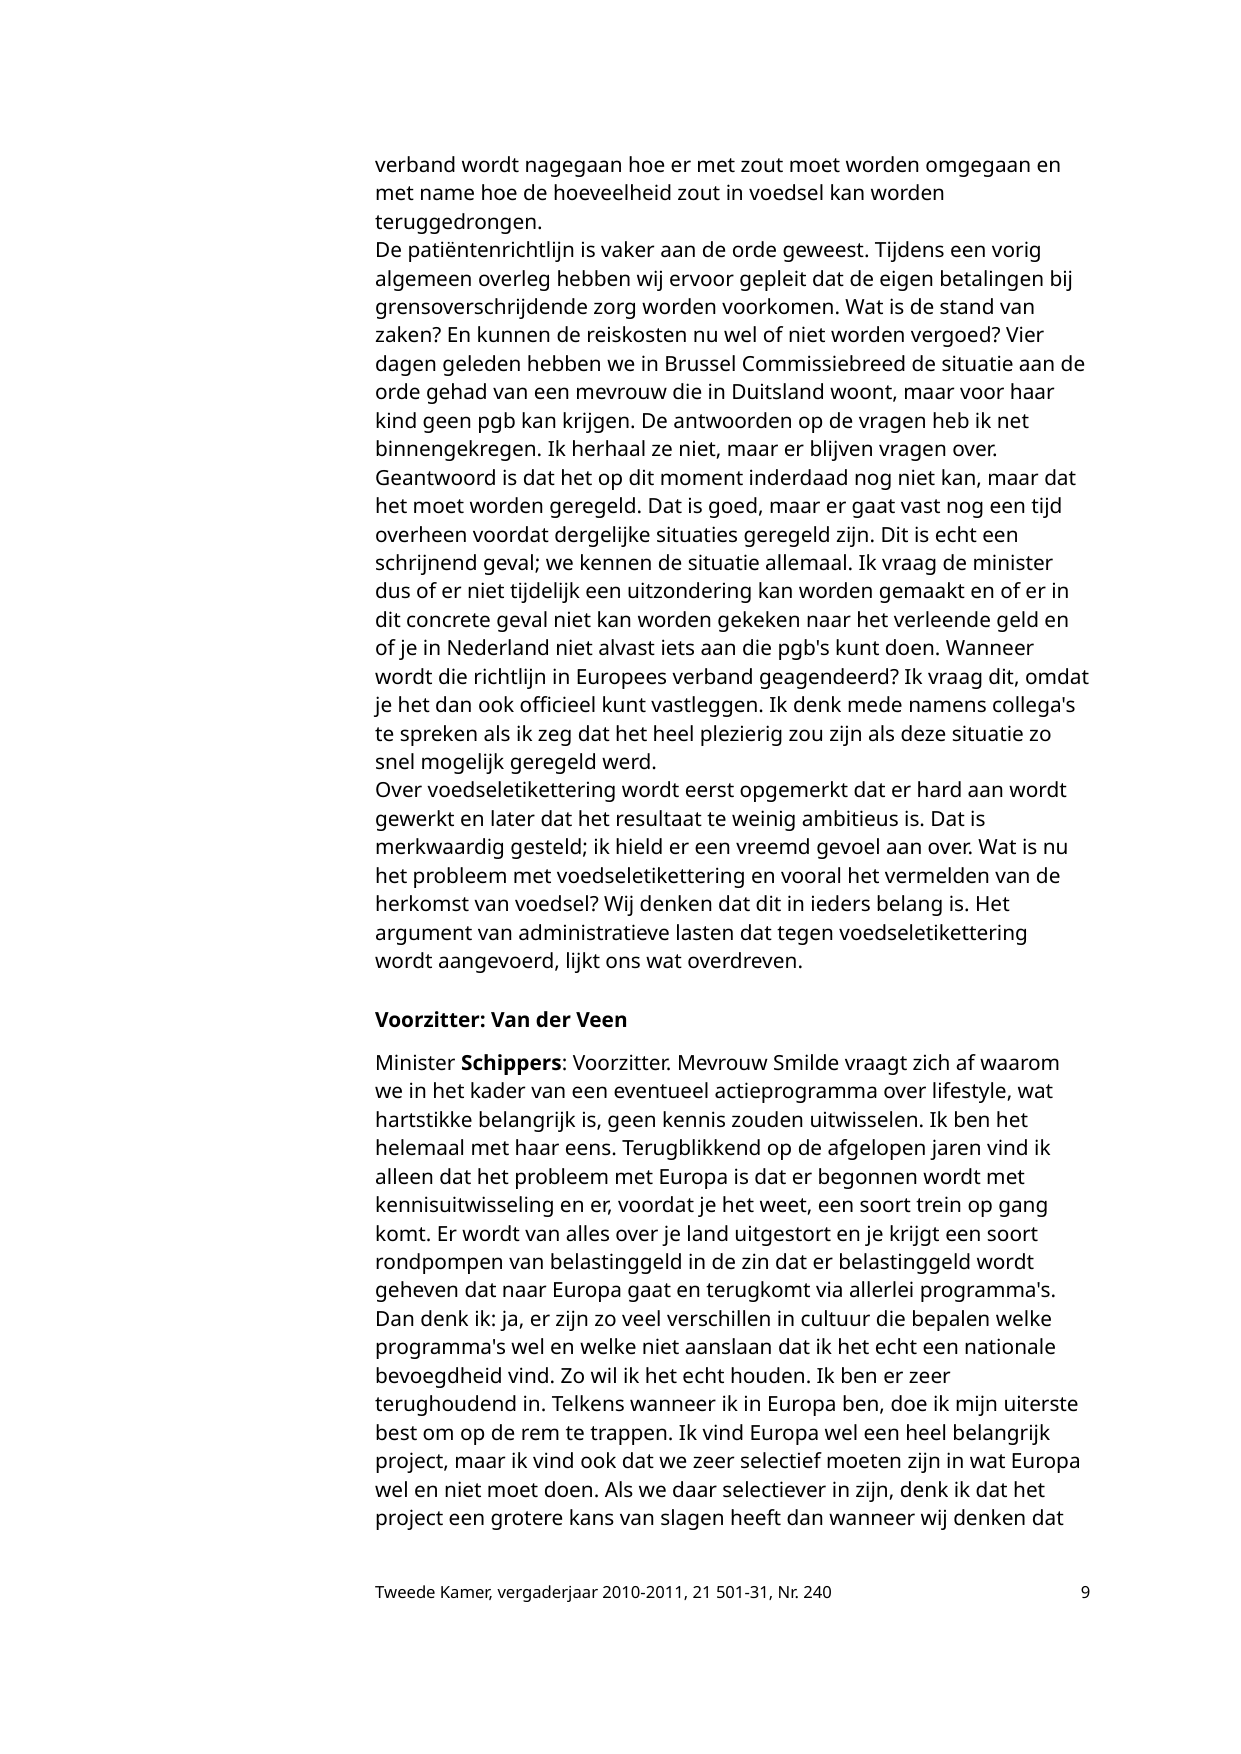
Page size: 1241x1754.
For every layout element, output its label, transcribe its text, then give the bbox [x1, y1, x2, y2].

text Voorzitter: Van der Veen [375, 1005, 1090, 1033]
text verband wordt nagegaan hoe er met zout moet worden omgegaan en met name hoe de hoeveelheid zout in voedsel kan worden teruggedrongen. [375, 150, 1090, 235]
text Over voedseletikettering wordt eerst opgemerkt dat er hard aan wordt gewerkt en later dat het resultaat te weinig ambitieus is. Dat is merkwaardig gesteld; ik hield er een vreemd gevoel aan over. Wat is nu het probleem met voedseletikettering en vooral het vermelden van de herkomst van voedsel? Wij denken dat dit in ieders belang is. Het argument van administratieve lasten dat tegen voedseletikettering wordt aangevoerd, lijkt ons wat overdreven. [375, 776, 1090, 975]
text Minister Schippers: Voorzitter. Mevrouw Smilde vraagt zich af waarom we in het kader van een eventueel actieprogramma over lifestyle, wat hartstikke belangrijk is, geen kennis zouden uitwisselen. Ik ben het helemaal met haar eens. Terugblikkend op de afgelopen jaren vind ik alleen dat het probleem met Europa is dat er begonnen wordt met kennisuitwisseling en er, voordat je het weet, een soort trein op gang komt. Er wordt van alles over je land uitgestort en je krijgt een soort rondpompen van belastinggeld in de zin dat er belastinggeld wordt geheven dat naar Europa gaat en terugkomt via allerlei programma's. Dan denk ik: ja, er zijn zo veel verschillen in cultuur die bepalen welke programma's wel en welke niet aanslaan dat ik het echt een nationale bevoegdheid vind. Zo wil ik het echt houden. Ik ben er zeer terughoudend in. Telkens wanneer ik in Europa ben, doe ik mijn uiterste best om op de rem te trappen. Ik vind Europa wel een heel belangrijk project, maar ik vind ook dat we zeer selectief moeten zijn in wat Europa wel en niet moet doen. Als we daar selectiever in zijn, denk ik dat het project een grotere kans van slagen heeft dan wanneer wij denken dat [375, 1048, 1090, 1532]
text De patiëntenrichtlijn is vaker aan de orde geweest. Tijdens een vorig algemeen overleg hebben wij ervoor gepleit dat de eigen betalingen bij grensoverschrijdende zorg worden voorkomen. Wat is de stand van zaken? En kunnen de reiskosten nu wel of niet worden vergoed? Vier dagen geleden hebben we in Brussel Commissiebreed de situatie aan de orde gehad van een mevrouw die in Duitsland woont, maar voor haar kind geen pgb kan krijgen. De antwoorden op de vragen heb ik net binnengekregen. Ik herhaal ze niet, maar er blijven vragen over. Geantwoord is dat het op dit moment inderdaad nog niet kan, maar dat het moet worden geregeld. Dat is goed, maar er gaat vast nog een tijd overheen voordat dergelijke situaties geregeld zijn. Dit is echt een schrijnend geval; we kennen de situatie allemaal. Ik vraag de minister dus of er niet tijdelijk een uitzondering kan worden gemaakt en of er in dit concrete geval niet kan worden gekeken naar het verleende geld en of je in Nederland niet alvast iets aan die pgb's kunt doen. Wanneer wordt die richtlijn in Europees verband geagendeerd? Ik vraag dit, omdat je het dan ook officieel kunt vastleggen. Ik denk mede namens collega's te spreken als ik zeg dat het heel plezierig zou zijn als deze situatie zo snel mogelijk geregeld werd. [375, 235, 1090, 776]
